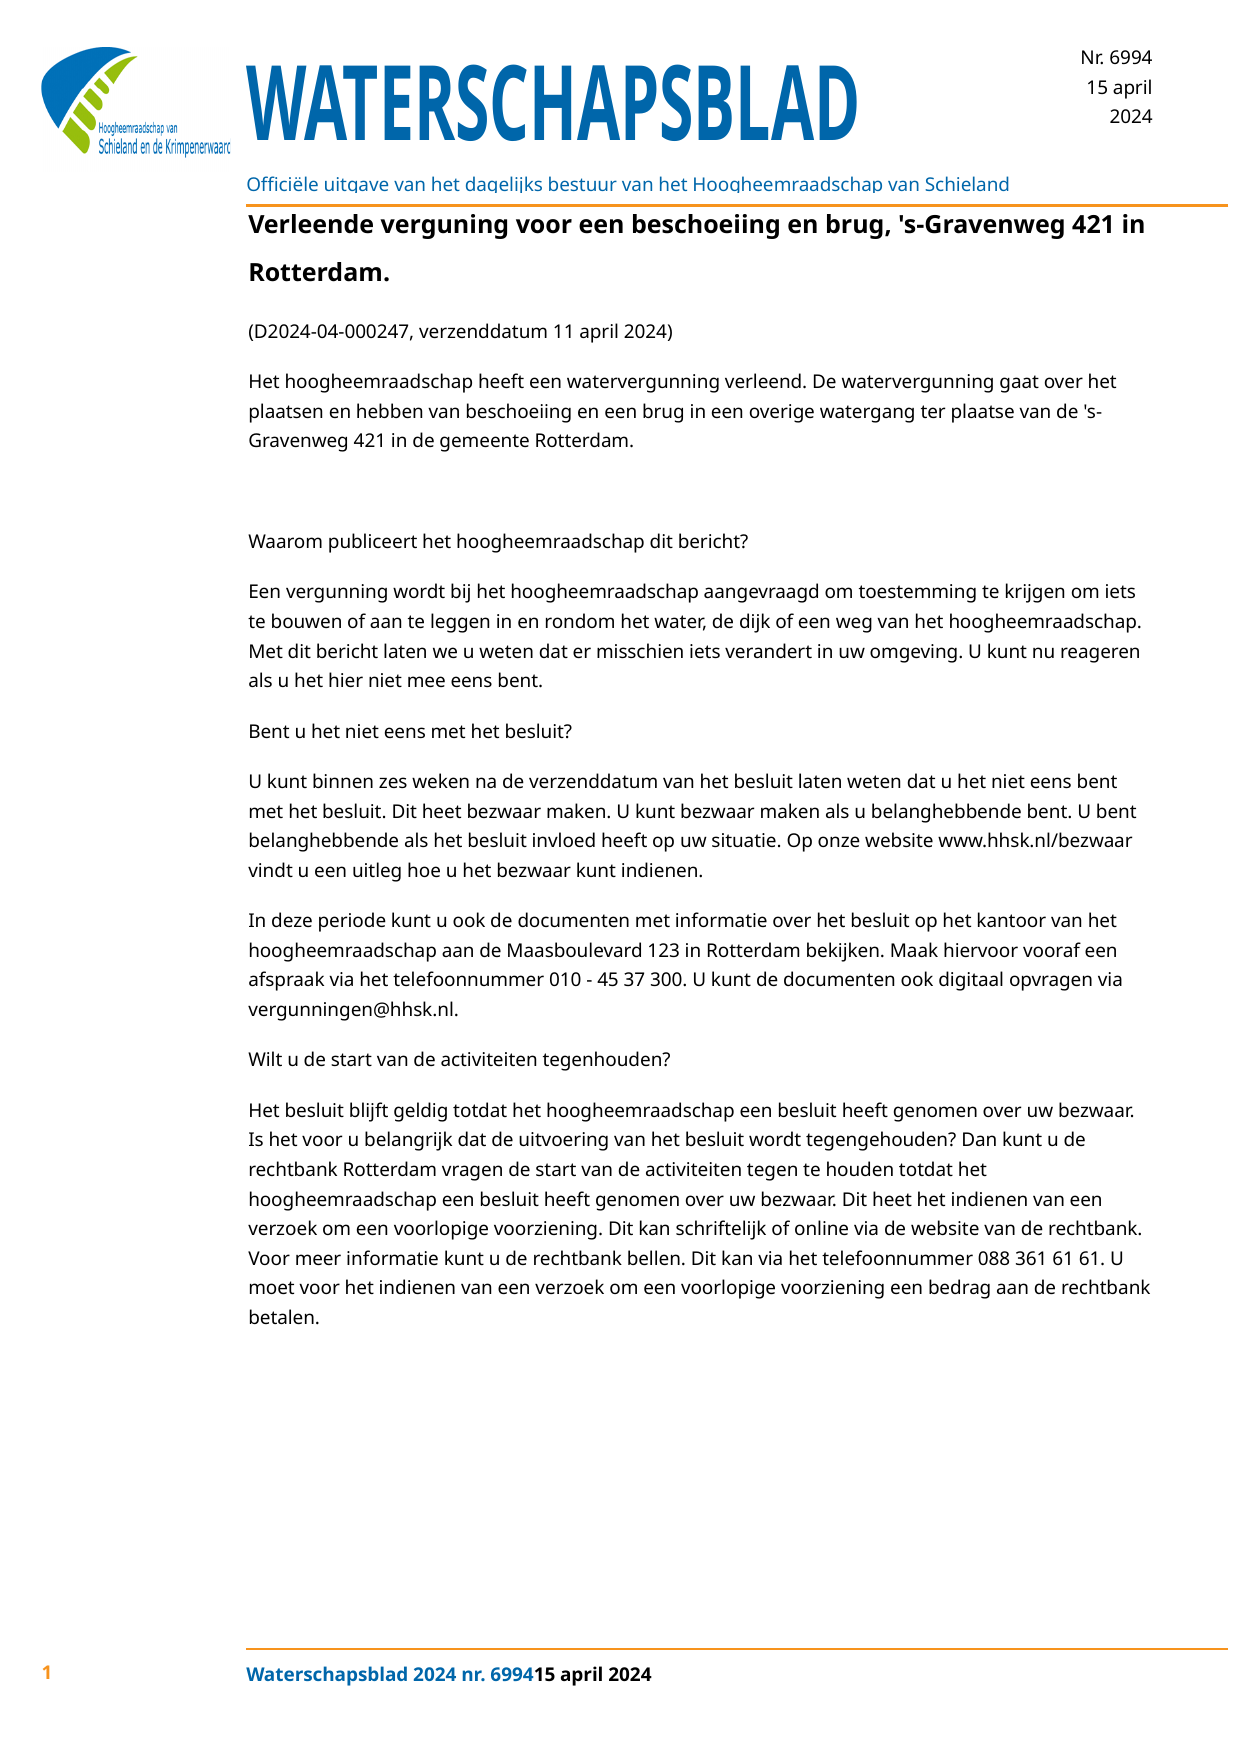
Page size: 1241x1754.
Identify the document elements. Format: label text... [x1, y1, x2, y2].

text Het hoogheemraadschap heeft een watervergunning verleend. De watervergunning gaat over het plaatsen en hebben van beschoeiing en een brug in een overige watergang ter plaatse van de 's-Gravenweg 421 in de gemeente Rotterdam. [248, 368, 1152, 453]
text Het besluit blijft geldig totdat het hoogheemraadschap een besluit heeft genomen over uw bezwaar. Is het voor u belangrijk dat de uitvoering van het besluit wordt tegengehouden? Dan kunt u de rechtbank Rotterdam vragen de start van de activiteiten tegen te houden totdat het hoogheemraadschap een besluit heeft genomen over uw bezwaar. Dit heet het indienen van een verzoek om een voorlopige voorziening. Dit kan schriftelijk of online via de website van de rechtbank. Voor meer informatie kunt u de rechtbank bellen. Dit kan via het telefoonnummer 088 361 61 61. U moet voor het indienen van een verzoek om een voorlopige voorziening een bedrag aan de rechtbank betalen. [248, 1097, 1152, 1330]
text Bent u het niet eens met het besluit? [248, 718, 1152, 744]
text Waarom publiceert het hoogheemraadschap dit bericht? [248, 528, 1152, 554]
text (D2024-04-000247, verzenddatum 11 april 2024) [248, 318, 1152, 344]
text In deze periode kunt u ook de documenten met informatie over het besluit op het kantoor van het hoogheemraadschap aan de Maasboulevard 123 in Rotterdam bekijken. Maak hiervoor vooraf een afspraak via het telefoonnummer 010 - 45 37 300. U kunt de documenten ook digitaal opvragen via vergunningen@hhsk.nl. [248, 907, 1152, 1022]
text U kunt binnen zes weken na de verzenddatum van het besluit laten weten dat u het niet eens bent met het besluit. Dit heet bezwaar maken. U kunt bezwaar maken als u belanghebbende bent. U bent belanghebbende als het besluit invloed heeft op uw situatie. Op onze website www.hhsk.nl/bezwaar vindt u een uitleg hoe u het bezwaar kunt indienen. [248, 768, 1152, 883]
text Wilt u de start van de activiteiten tegenhouden? [248, 1047, 1152, 1072]
text Verleende verguning voor een beschoeiing en brug, 's-Gravenweg 421 in Rotterdam. [248, 207, 1152, 288]
text Een vergunning wordt bij het hoogheemraadschap aangevraagd om toestemming te krijgen om iets te bouwen of aan te leggen in en rondom het water, de dijk of een weg van het hoogheemraadschap. Met dit bericht laten we u weten dat er misschien iets verandert in uw omgeving. U kunt nu reageren als u het hier niet mee eens bent. [248, 579, 1152, 693]
picture [41, 47, 231, 172]
